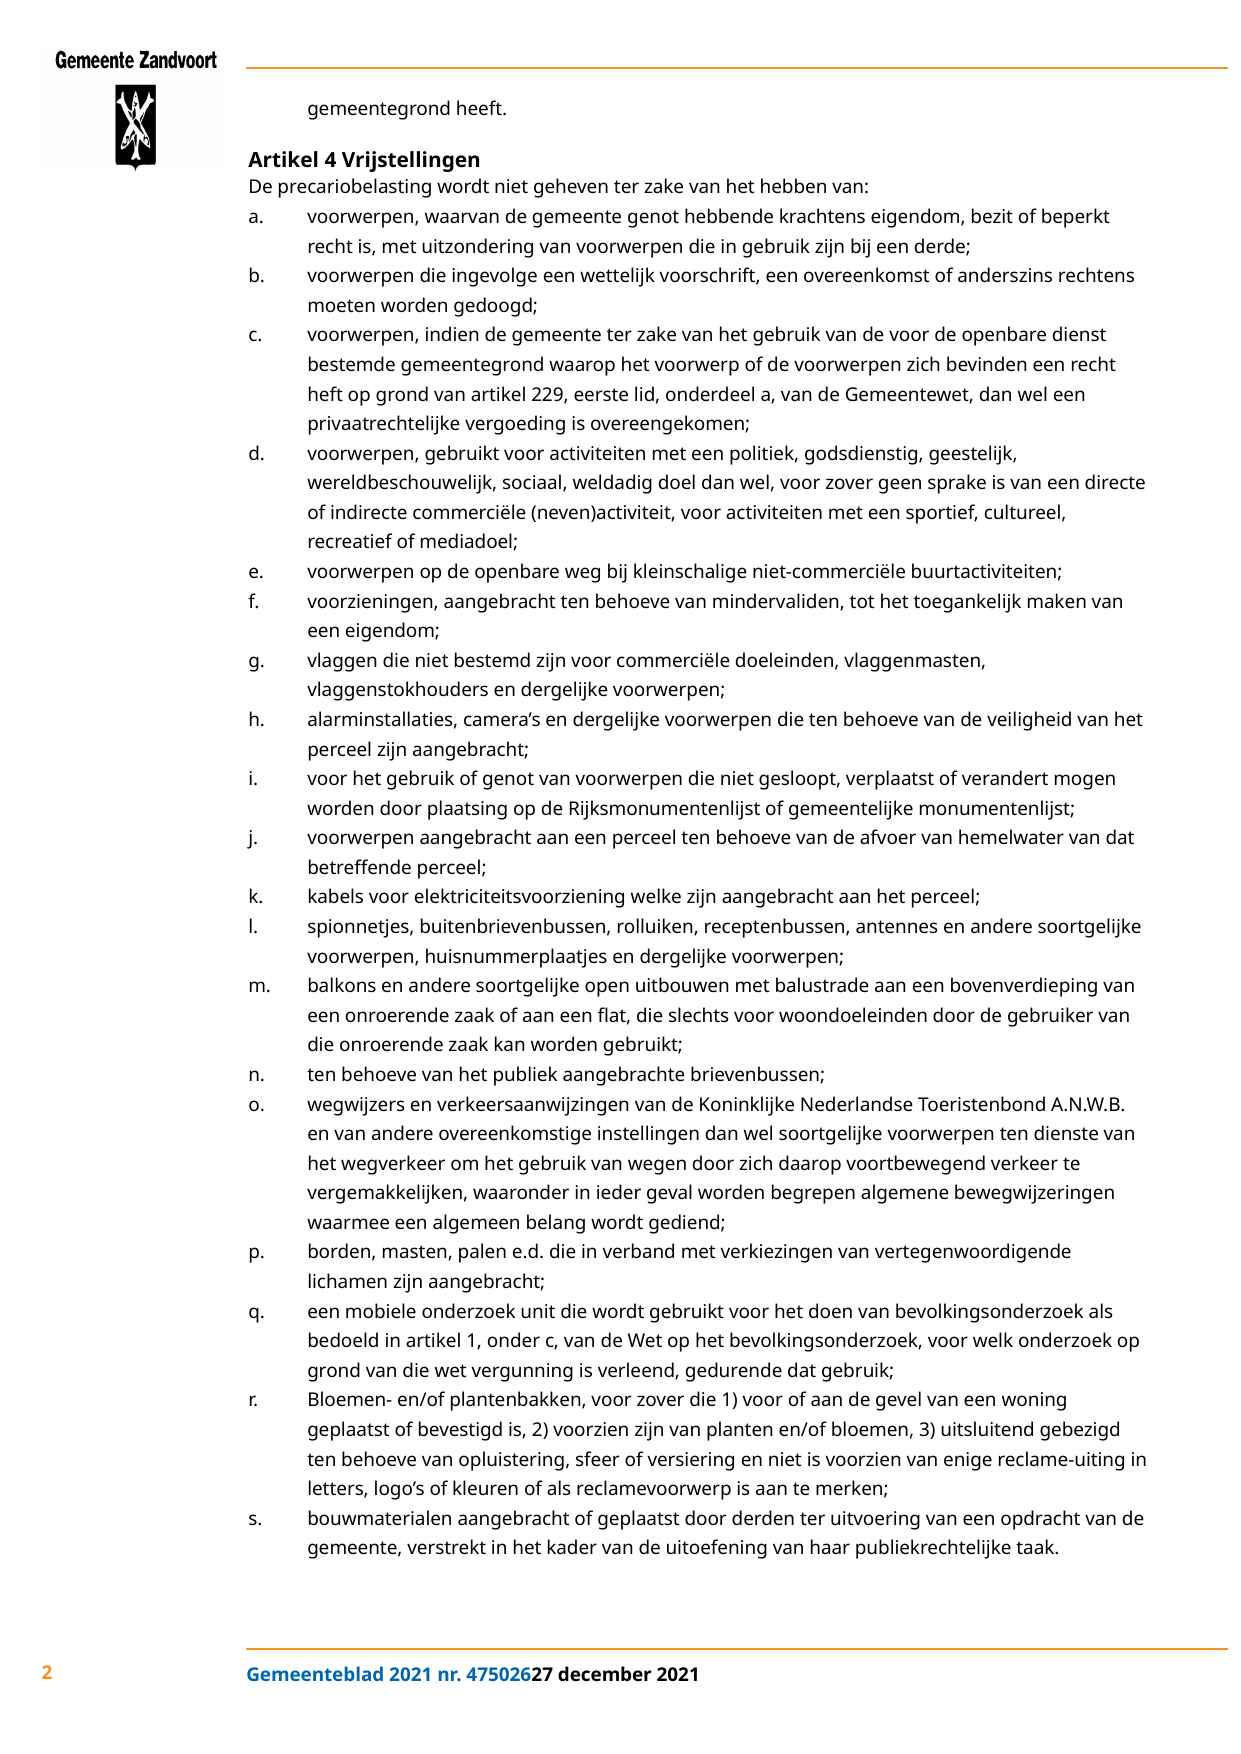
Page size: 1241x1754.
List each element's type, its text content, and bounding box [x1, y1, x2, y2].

list kabels voor elektriciteitsvoorziening welke zijn aangebracht aan het perceel; [248, 884, 1152, 909]
list balkons en andere soortgelijke open uitbouwen met balustrade aan een bovenverdieping van een onroerende zaak of aan een flat, die slechts voor woondoeleinden door de gebruiker van die onroerende zaak kan worden gebruikt; [248, 972, 1152, 1057]
list voorzieningen, aangebracht ten behoeve van mindervaliden, tot het toegankelijk maken van een eigendom; [248, 588, 1152, 643]
text Artikel 4 Vrijstellingen [248, 145, 1152, 174]
list voorwerpen die ingevolge een wettelijk voorschrift, een overeenkomst of anderszins rechtens moeten worden gedoogd; [248, 262, 1152, 318]
picture [41, 47, 231, 172]
list een mobiele onderzoek unit die wordt gebruikt voor het doen van bevolkingsonderzoek als bedoeld in artikel 1, onder c, van de Wet op het bevolkingsonderzoek, voor welk onderzoek op grond van die wet vergunning is verleend, gedurende dat gebruik; [248, 1298, 1152, 1383]
list ten behoeve van het publiek aangebrachte brievenbussen; [248, 1061, 1152, 1087]
list vlaggen die niet bestemd zijn voor commerciële doeleinden, vlaggenmasten, vlaggenstokhouders en dergelijke voorwerpen; [248, 647, 1152, 702]
list voorwerpen, waarvan de gemeente genot hebbende krachtens eigendom, bezit of beperkt recht is, met uitzondering van voorwerpen die in gebruik zijn bij een derde; [248, 203, 1152, 258]
text De precariobelasting wordt niet geheven ter zake van het hebben van: [248, 174, 1152, 199]
list voor het gebruik of genot van voorwerpen die niet gesloopt, verplaatst of verandert mogen worden door plaatsing op de Rijksmonumentenlijst of gemeentelijke monumentenlijst; [248, 765, 1152, 821]
list spionnetjes, buitenbrievenbussen, rolluiken, receptenbussen, antennes en andere soortgelijke voorwerpen, huisnummerplaatjes en dergelijke voorwerpen; [248, 913, 1152, 968]
list voorwerpen, gebruikt voor activiteiten met een politiek, godsdienstig, geestelijk, wereldbeschouwelijk, sociaal, weldadig doel dan wel, voor zover geen sprake is van een directe of indirecte commerciële (neven)activiteit, voor activiteiten met een sportief, cultureel, recreatief of mediadoel; [248, 440, 1152, 554]
list alarminstallaties, camera’s en dergelijke voorwerpen die ten behoeve van de veiligheid van het perceel zijn aangebracht; [248, 706, 1152, 761]
list voorwerpen, indien de gemeente ter zake van het gebruik van de voor de openbare dienst bestemde gemeentegrond waarop het voorwerp of de voorwerpen zich bevinden een recht heft op grond van artikel 229, eerste lid, onderdeel a, van de Gemeentewet, dan wel een privaatrechtelijke vergoeding is overeengekomen; [248, 322, 1152, 436]
list voorwerpen op de openbare weg bij kleinschalige niet-commerciële buurtactiviteiten; [248, 558, 1152, 584]
list gemeentegrond heeft. [248, 95, 1152, 121]
list borden, masten, palen e.d. die in verband met verkiezingen van vertegenwoordigende lichamen zijn aangebracht; [248, 1239, 1152, 1294]
list voorwerpen aangebracht aan een perceel ten behoeve van de afvoer van hemelwater van dat betreffende perceel; [248, 824, 1152, 880]
list bouwmaterialen aangebracht of geplaatst door derden ter uitvoering van een opdracht van de gemeente, verstrekt in het kader van de uitoefening van haar publiekrechtelijke taak. [248, 1505, 1152, 1560]
list Bloemen- en/of plantenbakken, voor zover die 1) voor of aan de gevel van een woning geplaatst of bevestigd is, 2) voorzien zijn van planten en/of bloemen, 3) uitsluitend gebezigd ten behoeve van opluistering, sfeer of versiering en niet is voorzien van enige reclame-uiting in letters, logo’s of kleuren of als reclamevoorwerp is aan te merken; [248, 1387, 1152, 1501]
list wegwijzers en verkeersaanwijzingen van de Koninklijke Nederlandse Toeristenbond A.N.W.B. en van andere overeenkomstige instellingen dan wel soortgelijke voorwerpen ten dienste van het wegverkeer om het gebruik van wegen door zich daarop voortbewegend verkeer te vergemakkelijken, waaronder in ieder geval worden begrepen algemene bewegwijzeringen waarmee een algemeen belang wordt gediend; [248, 1091, 1152, 1235]
